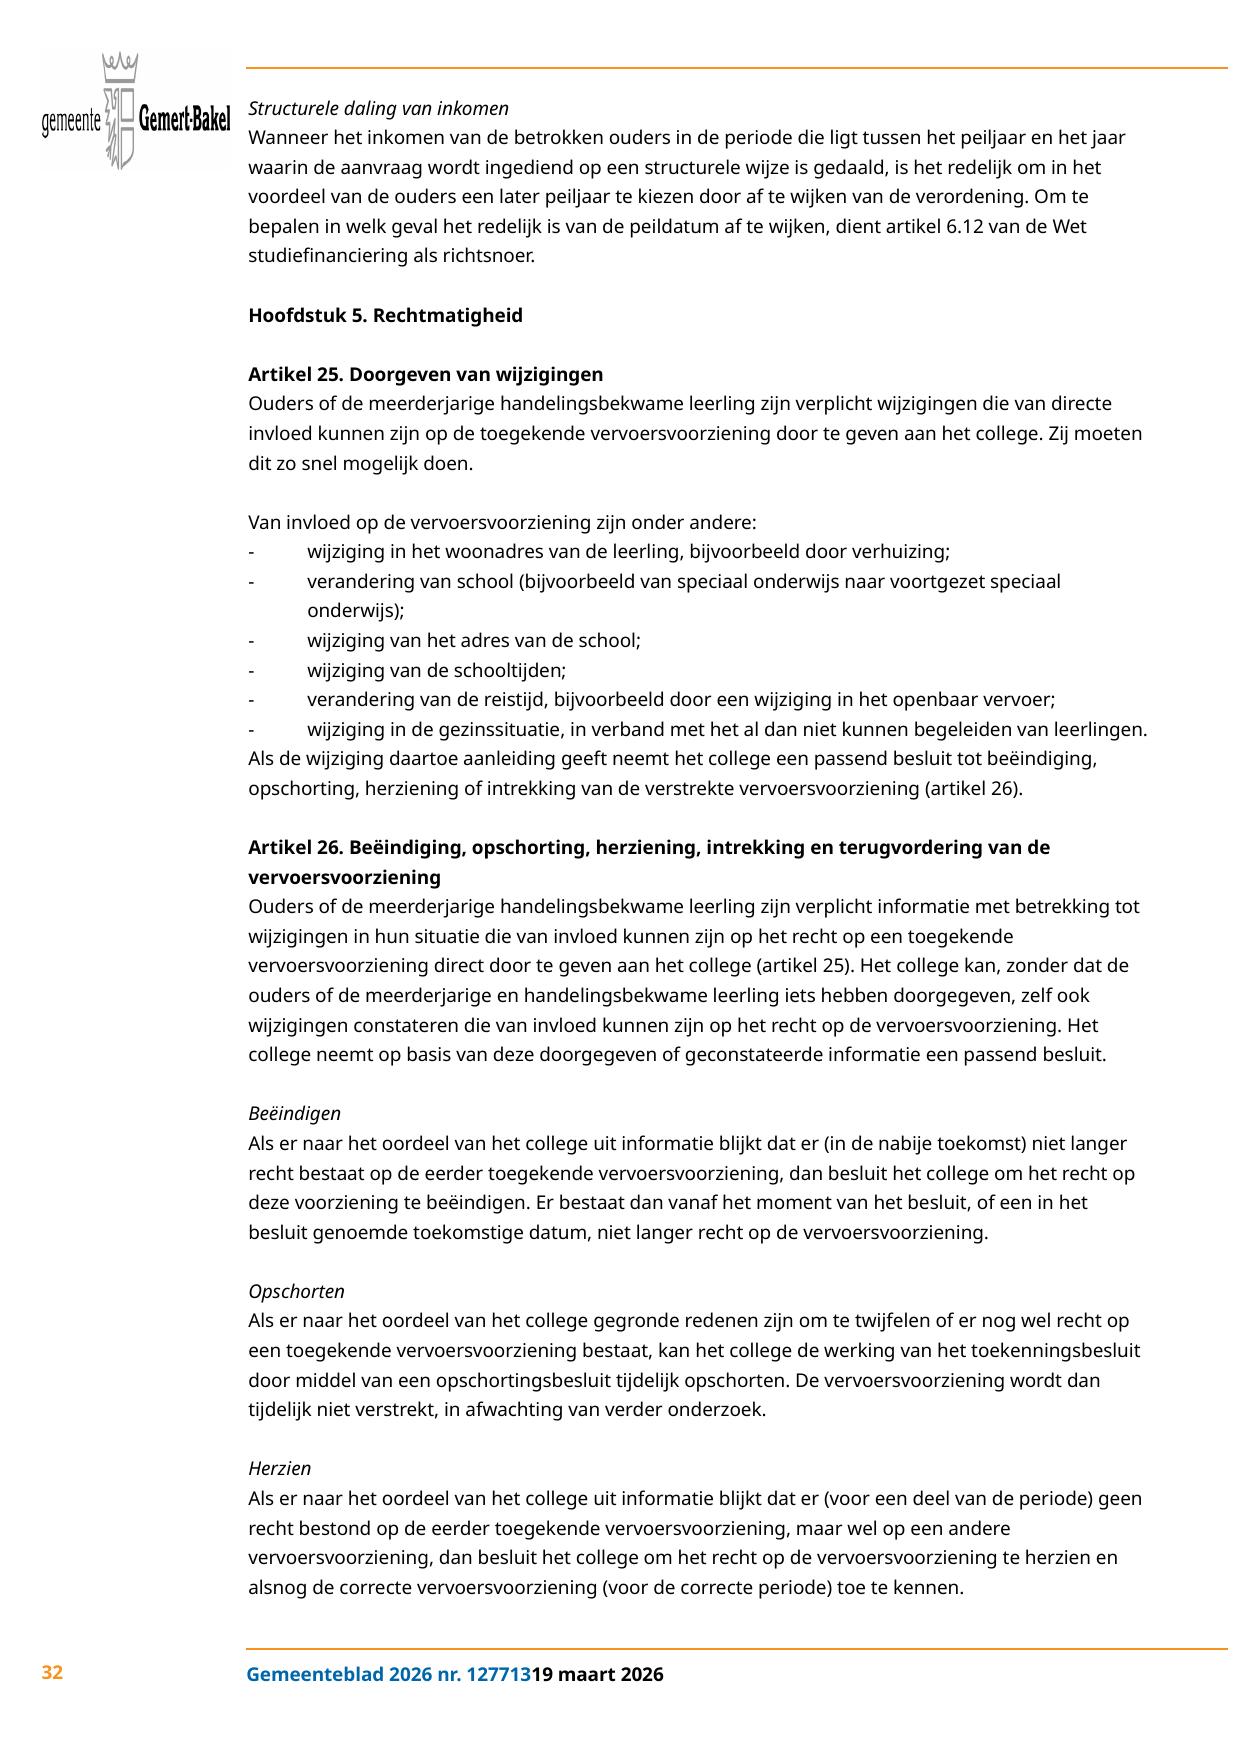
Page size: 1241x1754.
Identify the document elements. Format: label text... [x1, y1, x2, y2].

text Artikel 26. Beëindiging, opschorting, herziening, intrekking en terugvordering van de vervoersvoorziening [248, 834, 1152, 890]
text Wanneer het inkomen van de betrokken ouders in de periode die ligt tussen het peiljaar en het jaar waarin de aanvraag wordt ingediend op een structurele wijze is gedaald, is het redelijk om in het voordeel van de ouders een later peiljaar te kiezen door af te wijken van de verordening. Om te bepalen in welk geval het redelijk is van de peildatum af te wijken, dient artikel 6.12 van de Wet studiefinanciering als richtsnoer. [248, 124, 1152, 268]
text Hoofdstuk 5. Rechtmatigheid [248, 302, 1152, 328]
list wijziging van de schooltijden; [248, 657, 1152, 683]
text Als er naar het oordeel van het college uit informatie blijkt dat er (in de nabije toekomst) niet langer recht bestaat op de eerder toegekende vervoersvoorziening, dan besluit het college om het recht op deze voorziening te beëindigen. Er bestaat dan vanaf het moment van het besluit, of een in het besluit genoemde toekomstige datum, niet langer recht op de vervoersvoorziening. [248, 1130, 1152, 1245]
text Ouders of de meerderjarige handelingsbekwame leerling zijn verplicht wijzigingen die van directe invloed kunnen zijn op de toegekende vervoersvoorziening door te geven aan het college. Zij moeten dit zo snel mogelijk doen. [248, 391, 1152, 476]
list verandering van school (bijvoorbeeld van speciaal onderwijs naar voortgezet speciaal onderwijs); [248, 568, 1152, 623]
text Structurele daling van inkomen [248, 95, 1152, 121]
list wijziging van het adres van de school; [248, 627, 1152, 653]
text Als er naar het oordeel van het college uit informatie blijkt dat er (voor een deel van de periode) geen recht bestond op de eerder toegekende vervoersvoorziening, maar wel op een andere vervoersvoorziening, dan besluit het college om het recht op de vervoersvoorziening te herzien en alsnog de correcte vervoersvoorziening (voor de correcte periode) toe te kennen. [248, 1485, 1152, 1600]
text Beëindigen [248, 1101, 1152, 1126]
list wijziging in het woonadres van de leerling, bijvoorbeeld door verhuizing; [248, 538, 1152, 564]
text Herzien [248, 1456, 1152, 1481]
picture [41, 47, 231, 172]
list verandering van de reistijd, bijvoorbeeld door een wijziging in het openbaar vervoer; [248, 686, 1152, 712]
text Als er naar het oordeel van het college gegronde redenen zijn om te twijfelen of er nog wel recht op een toegekende vervoersvoorziening bestaat, kan het college de werking van het toekenningsbesluit door middel van een opschortingsbesluit tijdelijk opschorten. De vervoersvoorziening wordt dan tijdelijk niet verstrekt, in afwachting van verder onderzoek. [248, 1308, 1152, 1422]
text Ouders of de meerderjarige handelingsbekwame leerling zijn verplicht informatie met betrekking tot wijzigingen in hun situatie die van invloed kunnen zijn op het recht op een toegekende vervoersvoorziening direct door te geven aan het college (artikel 25). Het college kan, zonder dat de ouders of de meerderjarige en handelingsbekwame leerling iets hebben doorgegeven, zelf ook wijzigingen constateren die van invloed kunnen zijn op het recht op de vervoersvoorziening. Het college neemt op basis van deze doorgegeven of geconstateerde informatie een passend besluit. [248, 893, 1152, 1067]
text Als de wijziging daartoe aanleiding geeft neemt het college een passend besluit tot beëindiging, opschorting, herziening of intrekking van de verstrekte vervoersvoorziening (artikel 26). [248, 746, 1152, 801]
text Artikel 25. Doorgeven van wijzigingen [248, 361, 1152, 387]
text Van invloed op de vervoersvoorziening zijn onder andere: [248, 509, 1152, 535]
text Opschorten [248, 1278, 1152, 1304]
list wijziging in de gezinssituatie, in verband met het al dan niet kunnen begeleiden van leerlingen. [248, 716, 1152, 742]
